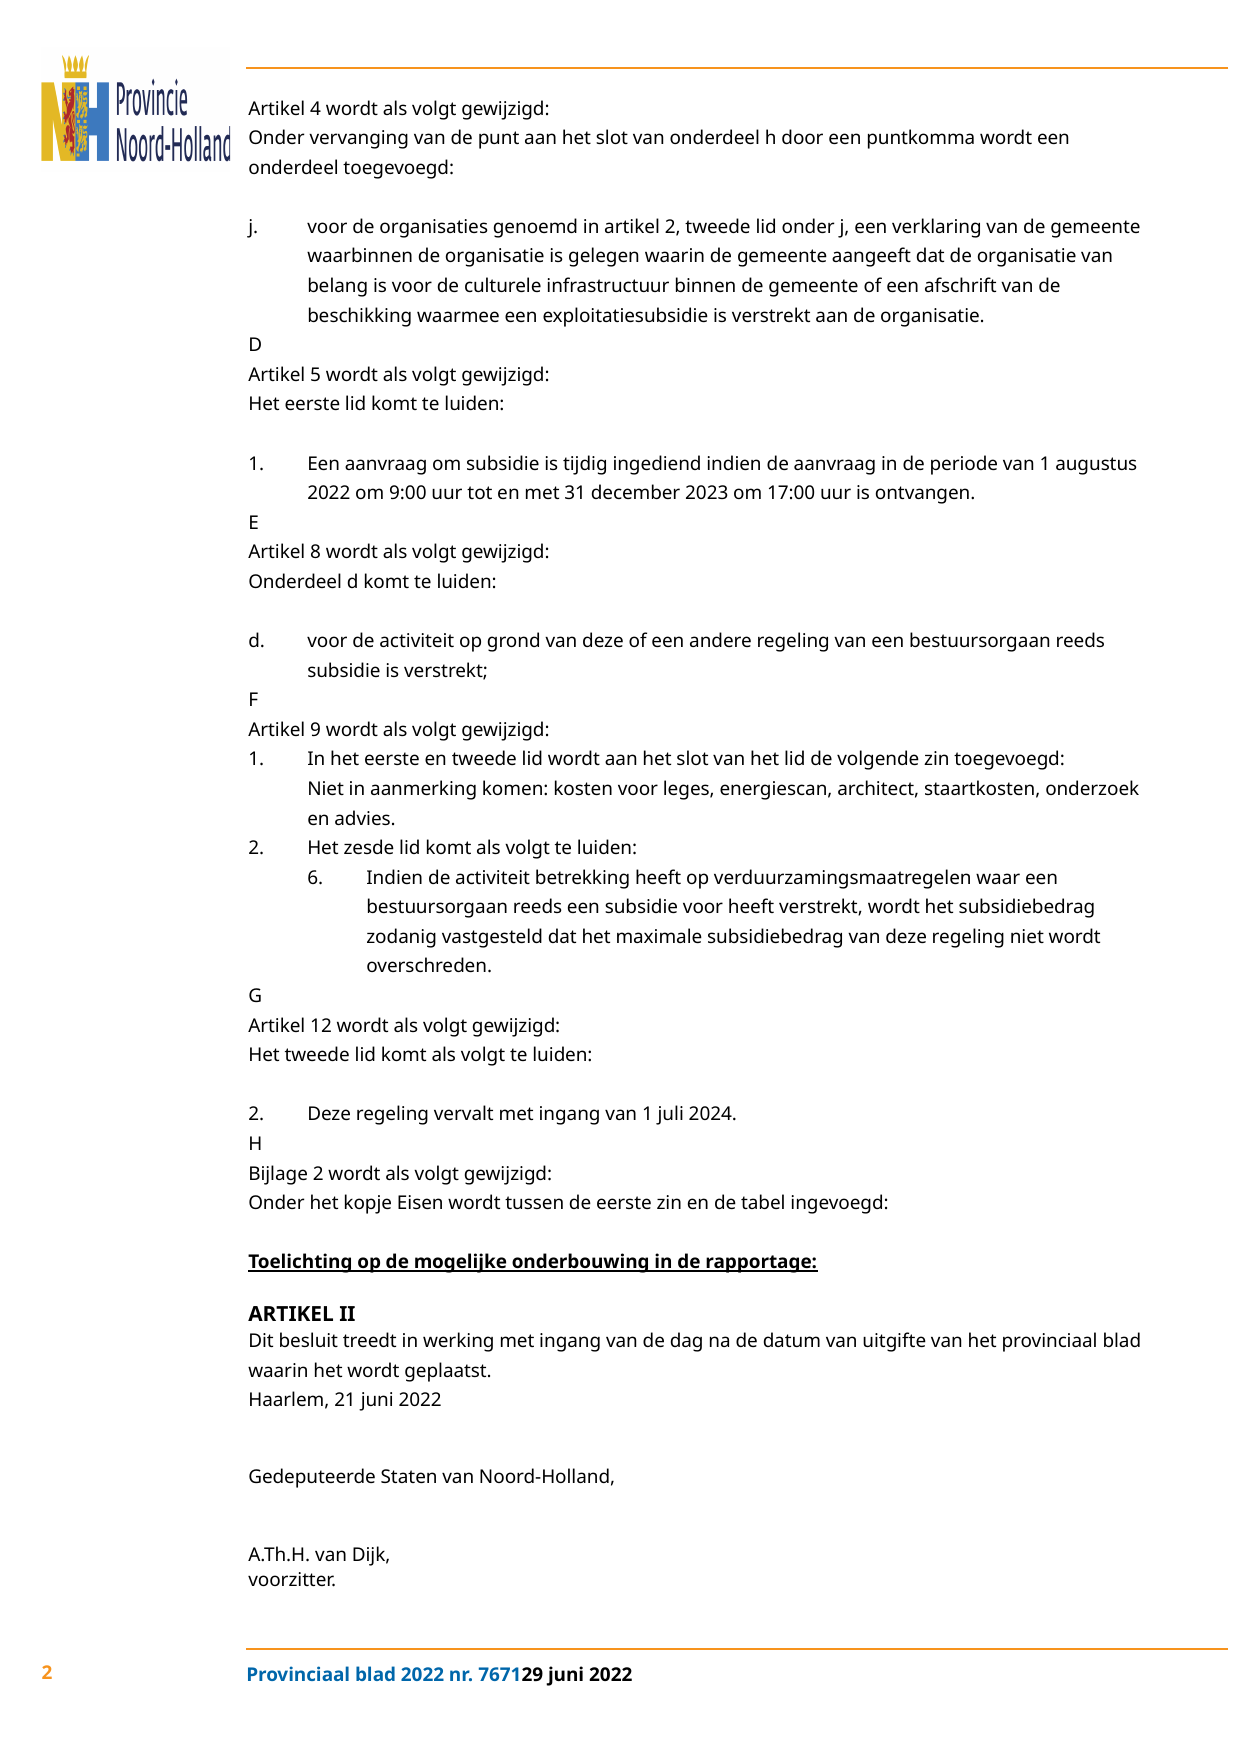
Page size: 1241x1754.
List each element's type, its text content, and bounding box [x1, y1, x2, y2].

list voor de organisaties genoemd in artikel 2, tweede lid onder j, een verklaring van de gemeente waarbinnen de organisatie is gelegen waarin de gemeente aangeeft dat de organisatie van belang is voor de culturele infrastructuur binnen de gemeente of een afschrift van de beschikking waarmee een exploitatiesubsidie is verstrekt aan de organisatie. [248, 213, 1152, 328]
text F [248, 686, 1152, 712]
text E [248, 509, 1152, 535]
text G [248, 982, 1152, 1008]
text Bijlage 2 wordt als volgt gewijzigd: [248, 1160, 1152, 1186]
list Indien de activiteit betrekking heeft op verduurzamingsmaatregelen waar een bestuursorgaan reeds een subsidie voor heeft verstrekt, wordt het subsidiebedrag zodanig vastgesteld dat het maximale subsidiebedrag van deze regeling niet wordt overschreden. [307, 864, 1152, 978]
list In het eerste en tweede lid wordt aan het slot van het lid de volgende zin toegevoegd: [248, 746, 1152, 771]
picture [41, 47, 231, 172]
list Niet in aanmerking komen: kosten voor leges, energiescan, architect, staartkosten, onderzoek en advies. [248, 775, 1152, 831]
text Artikel 5 wordt als volgt gewijzigd: [248, 361, 1152, 387]
list voor de activiteit op grond van deze of een andere regeling van een bestuursorgaan reeds subsidie is verstrekt; [248, 627, 1152, 683]
text Het eerste lid komt te luiden: [248, 391, 1152, 416]
text Artikel 9 wordt als volgt gewijzigd: [248, 716, 1152, 742]
text A.Th.H. van Dijk, [248, 1541, 1152, 1567]
text Artikel 12 wordt als volgt gewijzigd: [248, 1012, 1152, 1038]
text Artikel 8 wordt als volgt gewijzigd: [248, 538, 1152, 564]
list Het zesde lid komt als volgt te luiden: [248, 834, 1152, 860]
text Artikel 4 wordt als volgt gewijzigd: [248, 95, 1152, 121]
text H [248, 1130, 1152, 1156]
text Onder het kopje Eisen wordt tussen de eerste zin en de tabel ingevoegd: [248, 1189, 1152, 1215]
list Deze regeling vervalt met ingang van 1 juli 2024. [248, 1101, 1152, 1126]
list Een aanvraag om subsidie is tijdig ingediend indien de aanvraag in de periode van 1 augustus 2022 om 9:00 uur tot en met 31 december 2023 om 17:00 uur is ontvangen. [248, 450, 1152, 505]
text Onderdeel d komt te luiden: [248, 568, 1152, 594]
text Onder vervanging van de punt aan het slot van onderdeel h door een puntkomma wordt een onderdeel toegevoegd: [248, 124, 1152, 180]
text Haarlem, 21 juni 2022 [248, 1387, 1152, 1412]
text Het tweede lid komt als volgt te luiden: [248, 1041, 1152, 1067]
text Gedeputeerde Staten van Noord-Holland, [248, 1464, 1152, 1489]
text Dit besluit treedt in werking met ingang van de dag na de datum van uitgifte van het provinciaal blad waarin het wordt geplaatst. [248, 1327, 1152, 1383]
text Toelichting op de mogelijke onderbouwing in de rapportage: [248, 1248, 1152, 1274]
text D [248, 331, 1152, 357]
text voorzitter. [248, 1567, 1152, 1592]
text ARTIKEL II [248, 1299, 1152, 1327]
